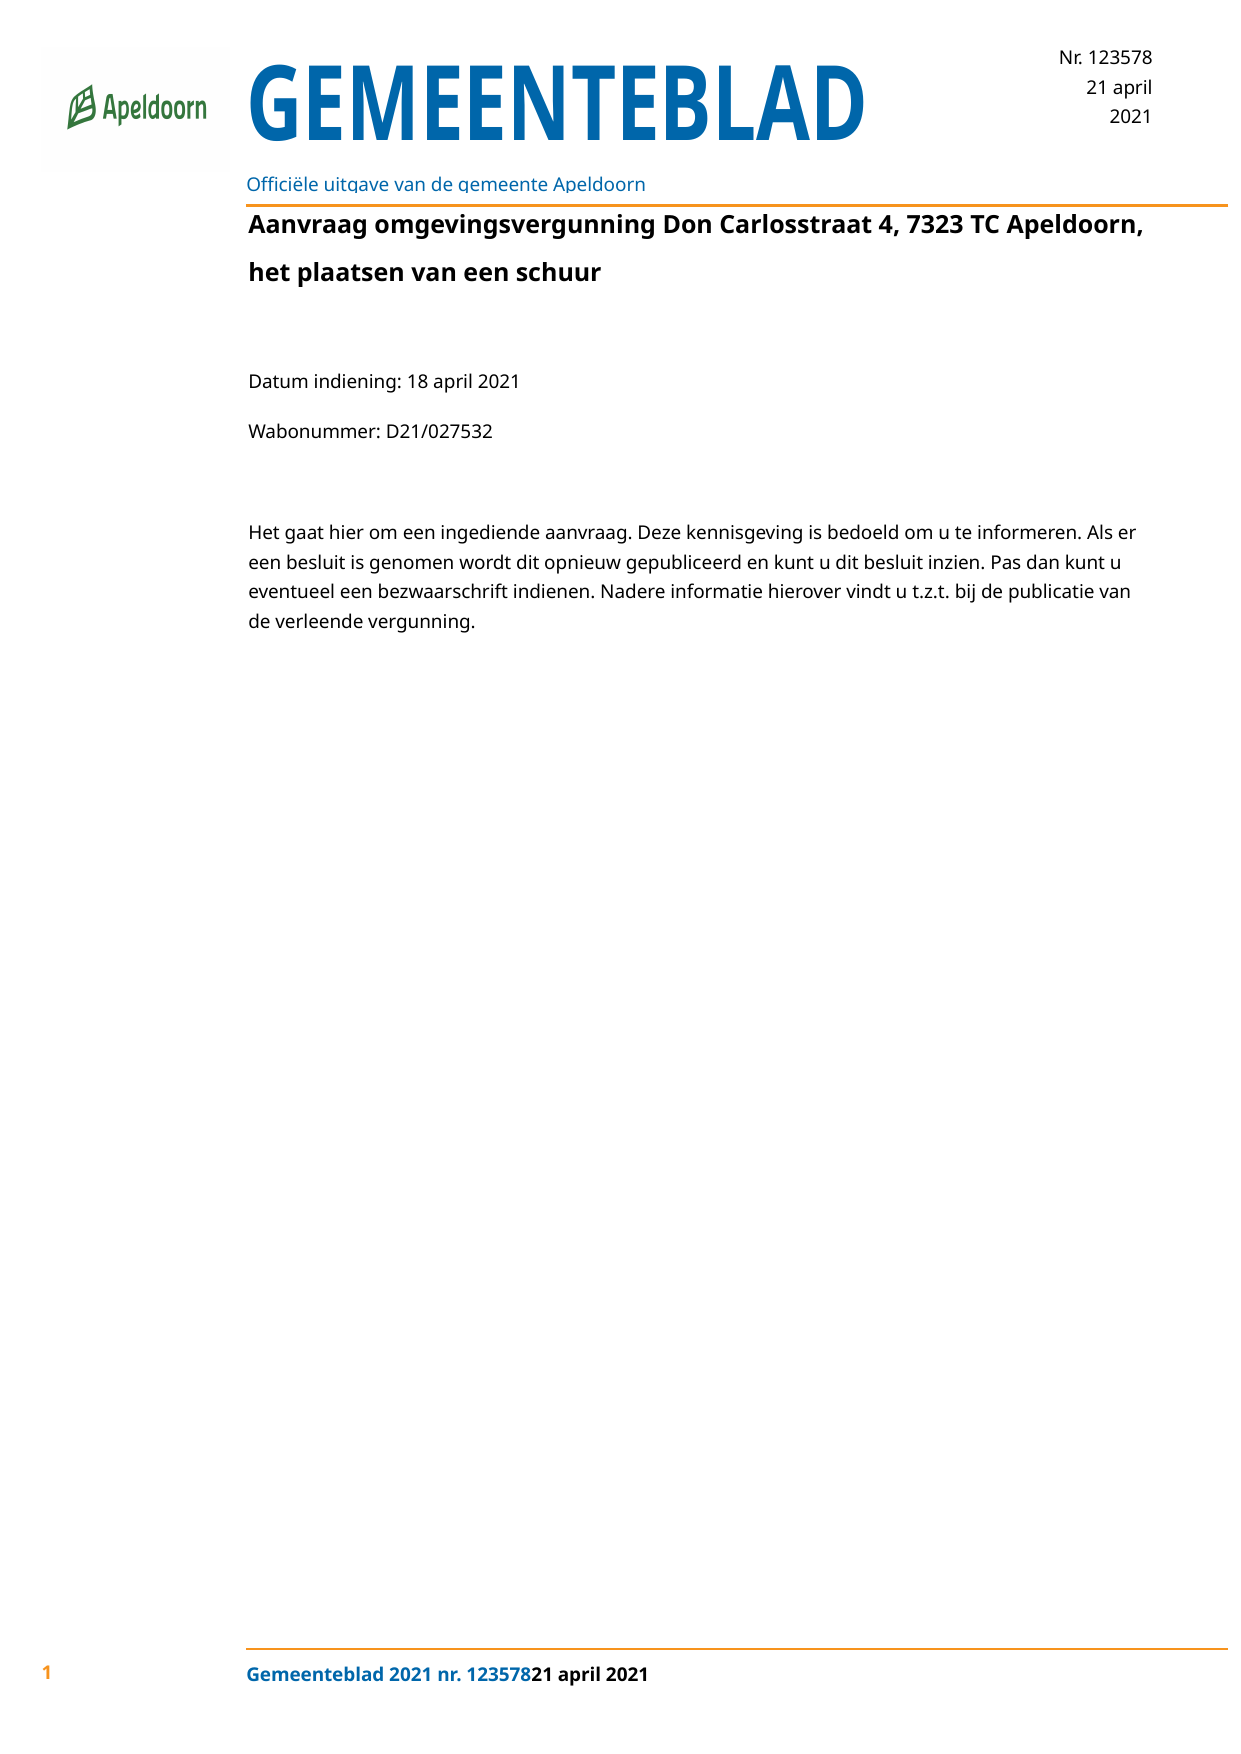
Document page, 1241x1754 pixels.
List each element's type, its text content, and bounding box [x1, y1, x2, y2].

picture [41, 47, 231, 172]
text Wabonummer: D21/027532 [248, 419, 1152, 444]
text Datum indiening: 18 april 2021 [248, 368, 1152, 394]
text Aanvraag omgevingsvergunning Don Carlosstraat 4, 7323 TC Apeldoorn, het plaatsen van een schuur [248, 207, 1152, 288]
text Het gaat hier om een ingediende aanvraag. Deze kennisgeving is bedoeld om u te informeren. Als er een besluit is genomen wordt dit opnieuw gepubliceerd en kunt u dit besluit inzien. Pas dan kunt u eventueel een bezwaarschrift indienen. Nadere informatie hierover vindt u t.z.t. bij de publicatie van de verleende vergunning. [248, 519, 1152, 634]
